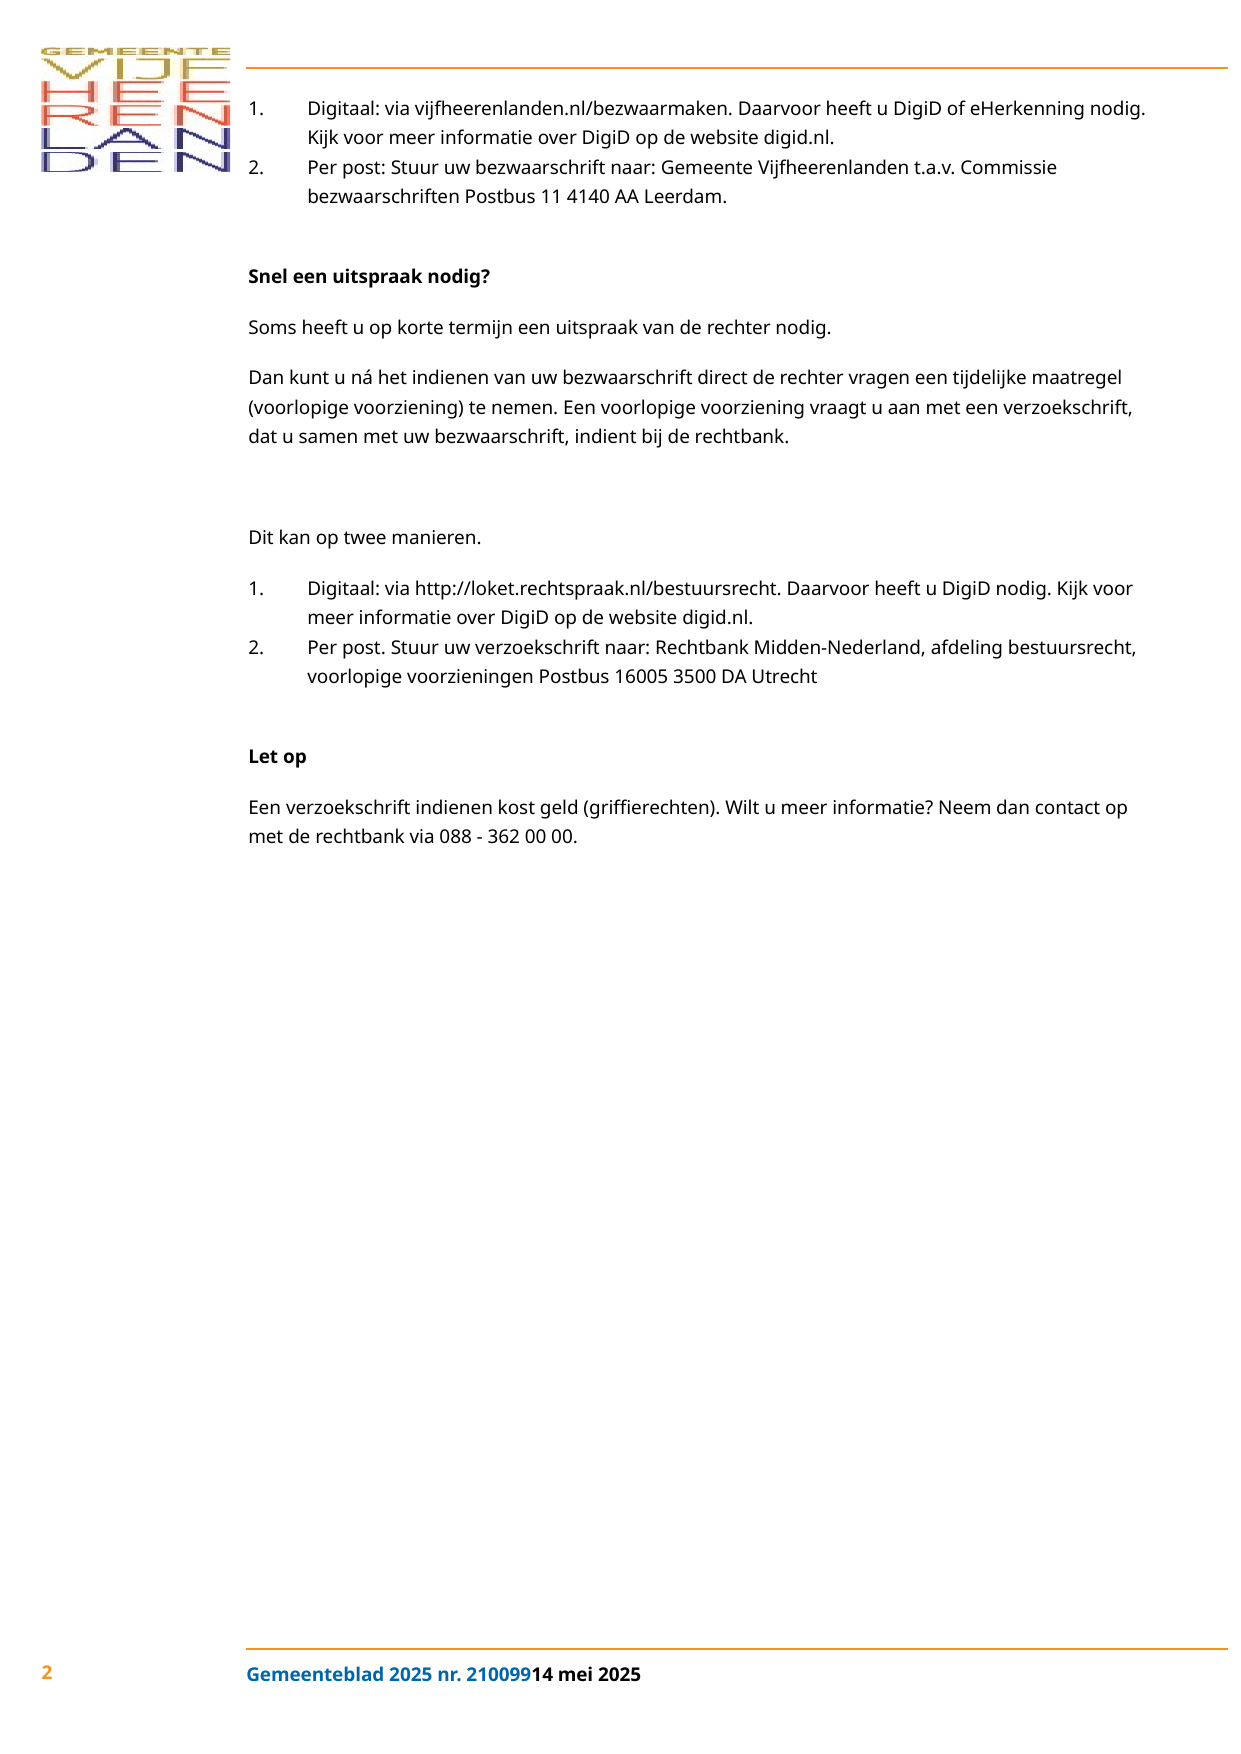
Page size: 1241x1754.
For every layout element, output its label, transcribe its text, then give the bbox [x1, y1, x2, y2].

list Digitaal: via http://loket.rechtspraak.nl/bestuursrecht. Daarvoor heeft u DigiD nodig. Kijk voor meer informatie over DigiD op de website digid.nl. [248, 575, 1152, 630]
list Per post: Stuur uw bezwaarschrift naar: Gemeente Vijfheerenlanden t.a.v. Commissie bezwaarschriften Postbus 11 4140 AA Leerdam. [248, 154, 1152, 209]
text Dit kan op twee manieren. [248, 524, 1152, 550]
text Dan kunt u ná het indienen van uw bezwaarschrift direct de rechter vragen een tijdelijke maatregel (voorlopige voorziening) te nemen. Een voorlopige voorziening vraagt u aan met een verzoekschrift, dat u samen met uw bezwaarschrift, indient bij de rechtbank. [248, 364, 1152, 449]
list Digitaal: via vijfheerenlanden.nl/bezwaarmaken. Daarvoor heeft u DigiD of eHerkenning nodig. Kijk voor meer informatie over DigiD op de website digid.nl. [248, 95, 1152, 150]
list Per post. Stuur uw verzoekschrift naar: Rechtbank Midden-Nederland, afdeling bestuursrecht, voorlopige voorzieningen Postbus 16005 3500 DA Utrecht [248, 634, 1152, 689]
picture [41, 47, 231, 172]
text Soms heeft u op korte termijn een uitspraak van de rechter nodig. [248, 314, 1152, 340]
text Snel een uitspraak nodig? [248, 263, 1152, 289]
text Een verzoekschrift indienen kost geld (griffierechten). Wilt u meer informatie? Neem dan contact op met de rechtbank via 088 - 362 00 00. [248, 794, 1152, 849]
text Let op [248, 743, 1152, 769]
